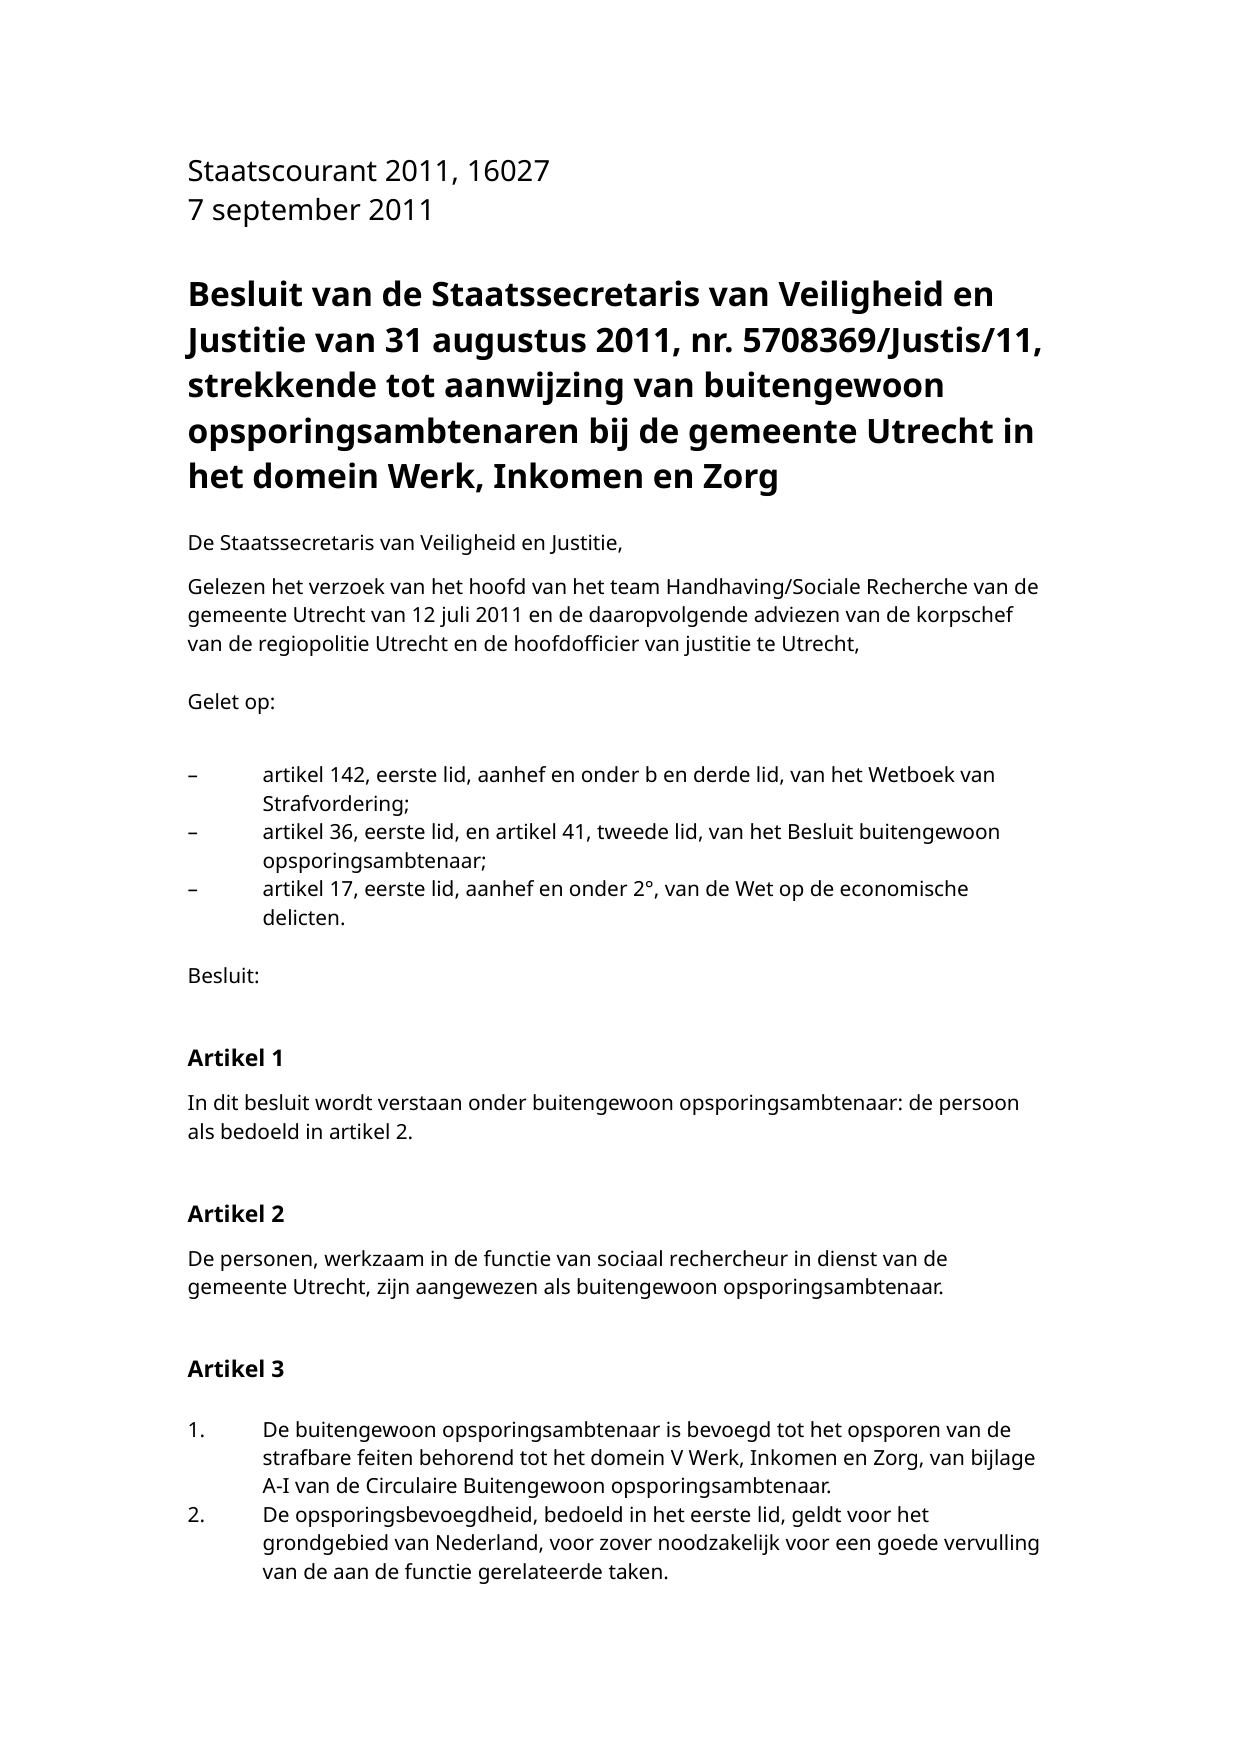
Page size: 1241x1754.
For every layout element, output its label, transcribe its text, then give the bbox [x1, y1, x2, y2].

list De opsporingsbevoegdheid, bedoeld in het eerste lid, geldt voor het grondgebied van Nederland, voor zover noodzakelijk voor een goede vervulling van de aan de functie gerelateerde taken. [187, 1500, 1053, 1585]
list artikel 142, eerste lid, aanhef en onder b en derde lid, van het Wetboek van Strafvordering; [187, 761, 1053, 817]
text De personen, werkzaam in de functie van sociaal rechercheur in dienst van de gemeente Utrecht, zijn aangewezen als buitengewoon opsporingsambtenaar. [187, 1244, 1053, 1301]
text Gelet op: [187, 687, 1053, 716]
text In dit besluit wordt verstaan onder buitengewoon opsporingsambtenaar: de persoon als bedoeld in artikel 2. [187, 1088, 1053, 1145]
subtitle Besluit van de Staatssecretaris van Veiligheid en Justitie van 31 augustus 2011, nr. 5708369/Justis/11, strekkende tot aanwijzing van buitengewoon opsporingsambtenaren bij de gemeente Utrecht in het domein Werk, Inkomen en Zorg [187, 271, 1053, 498]
list artikel 17, eerste lid, aanhef en onder 2°, van de Wet op de economische delicten. [187, 874, 1053, 931]
subtitle Artikel 3 [187, 1353, 1053, 1385]
text Besluit: [187, 961, 1053, 990]
text 7 september 2011 [187, 190, 1053, 229]
list artikel 36, eerste lid, en artikel 41, tweede lid, van het Besluit buitengewoon opsporingsambtenaar; [187, 817, 1053, 874]
list De buitengewoon opsporingsambtenaar is bevoegd tot het opsporen van de strafbare feiten behorend tot het domein V Werk, Inkomen en Zorg, van bijlage A-I van de Circulaire Buitengewoon opsporingsambtenaar. [187, 1415, 1053, 1500]
text Staatscourant 2011, 16027 [187, 150, 1053, 190]
text De Staatssecretaris van Veiligheid en Justitie, [187, 528, 1053, 557]
subtitle Artikel 1 [187, 1042, 1053, 1073]
subtitle Artikel 2 [187, 1198, 1053, 1229]
text Gelezen het verzoek van het hoofd van het team Handhaving/Sociale Recherche van de gemeente Utrecht van 12 juli 2011 en de daaropvolgende adviezen van de korpschef van de regiopolitie Utrecht en de hoofdofficier van justitie te Utrecht, [187, 572, 1053, 657]
